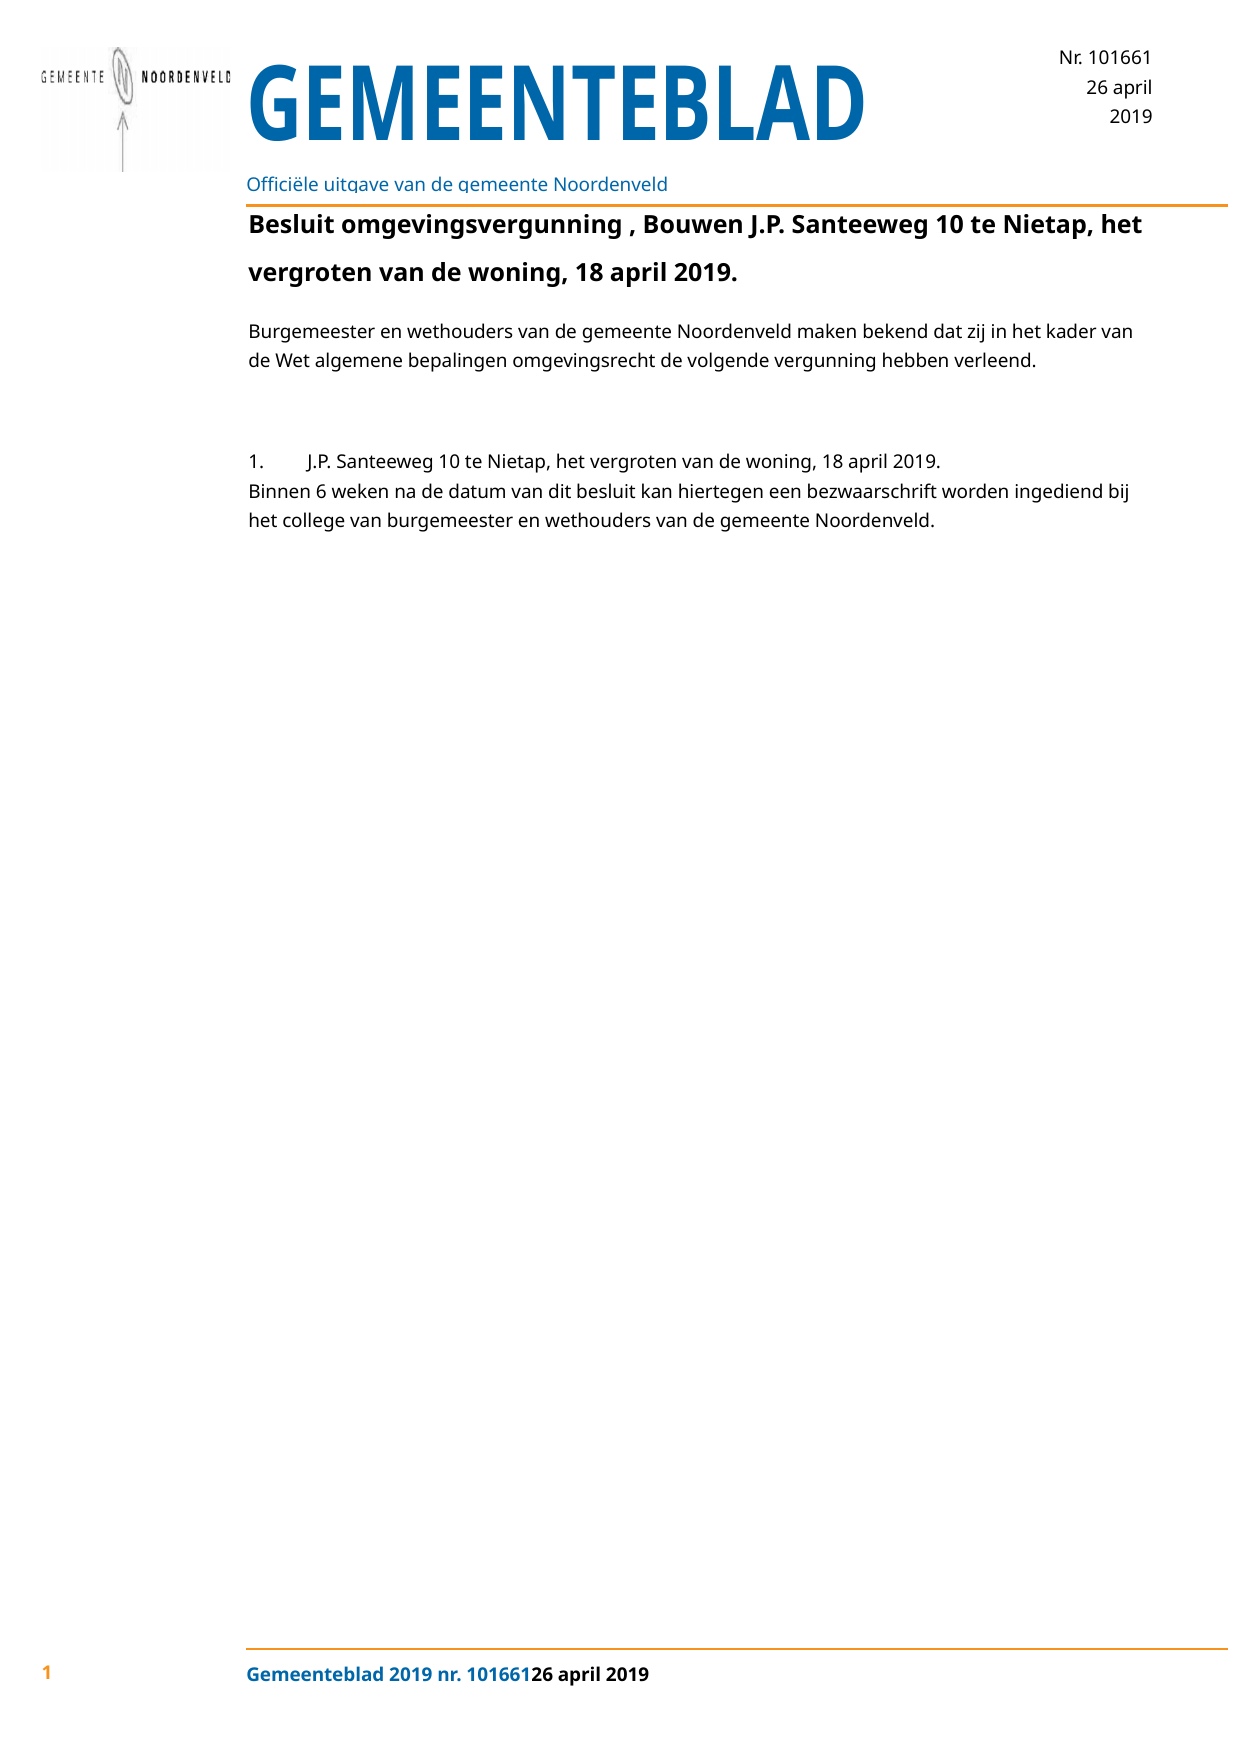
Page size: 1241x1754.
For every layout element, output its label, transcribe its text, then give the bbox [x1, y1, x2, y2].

text Burgemeester en wethouders van de gemeente Noordenveld maken bekend dat zij in het kader van de Wet algemene bepalingen omgevingsrecht de volgende vergunning hebben verleend. [248, 318, 1152, 373]
list J.P. Santeeweg 10 te Nietap, het vergroten van de woning, 18 april 2019. [248, 448, 1152, 474]
text Besluit omgevingsvergunning , Bouwen J.P. Santeeweg 10 te Nietap, het vergroten van de woning, 18 april 2019. [248, 207, 1152, 288]
text Binnen 6 weken na de datum van dit besluit kan hiertegen een bezwaarschrift worden ingediend bij het college van burgemeester en wethouders van de gemeente Noordenveld. [248, 478, 1152, 533]
picture [41, 47, 231, 172]
